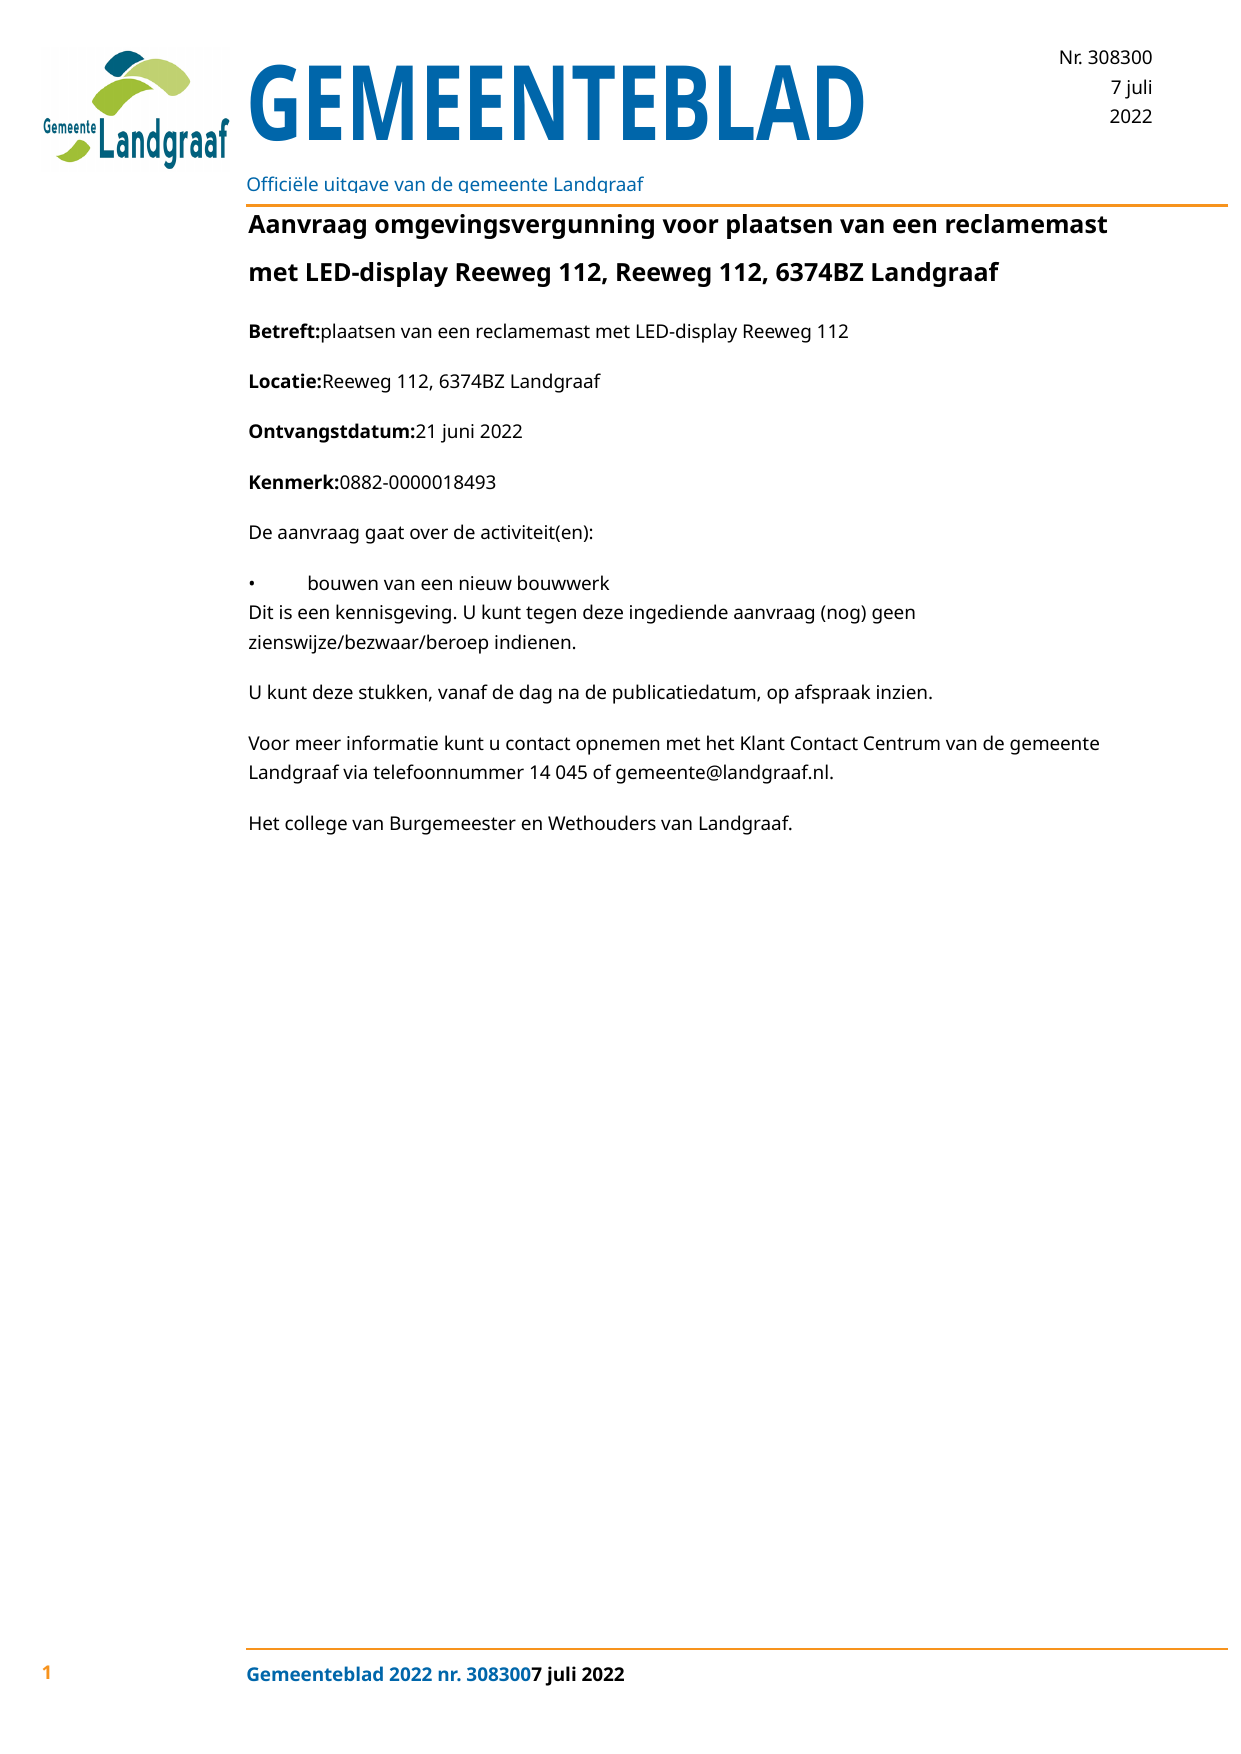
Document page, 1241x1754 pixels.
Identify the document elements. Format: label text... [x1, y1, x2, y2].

text Locatie:Reeweg 112, 6374BZ Landgraaf [248, 368, 1152, 394]
text Aanvraag omgevingsvergunning voor plaatsen van een reclamemast met LED-display Reeweg 112, Reeweg 112, 6374BZ Landgraaf [248, 207, 1152, 288]
text Ontvangstdatum:21 juni 2022 [248, 419, 1152, 444]
text Het college van Burgemeester en Wethouders van Landgraaf. [248, 810, 1152, 836]
text U kunt deze stukken, vanaf de dag na de publicatiedatum, op afspraak inzien. [248, 679, 1152, 705]
text De aanvraag gaat over de activiteit(en): [248, 519, 1152, 545]
picture [41, 47, 231, 172]
text Betreft:plaatsen van een reclamemast met LED-display Reeweg 112 [248, 318, 1152, 344]
text Voor meer informatie kunt u contact opnemen met het Klant Contact Centrum van de gemeente Landgraaf via telefoonnummer 14 045 of gemeente@landgraaf.nl. [248, 730, 1152, 785]
list bouwen van een nieuw bouwwerk [248, 570, 1152, 596]
text Dit is een kennisgeving. U kunt tegen deze ingediende aanvraag (nog) geen zienswijze/bezwaar/beroep indienen. [248, 599, 1152, 655]
text Kenmerk:0882-0000018493 [248, 469, 1152, 495]
